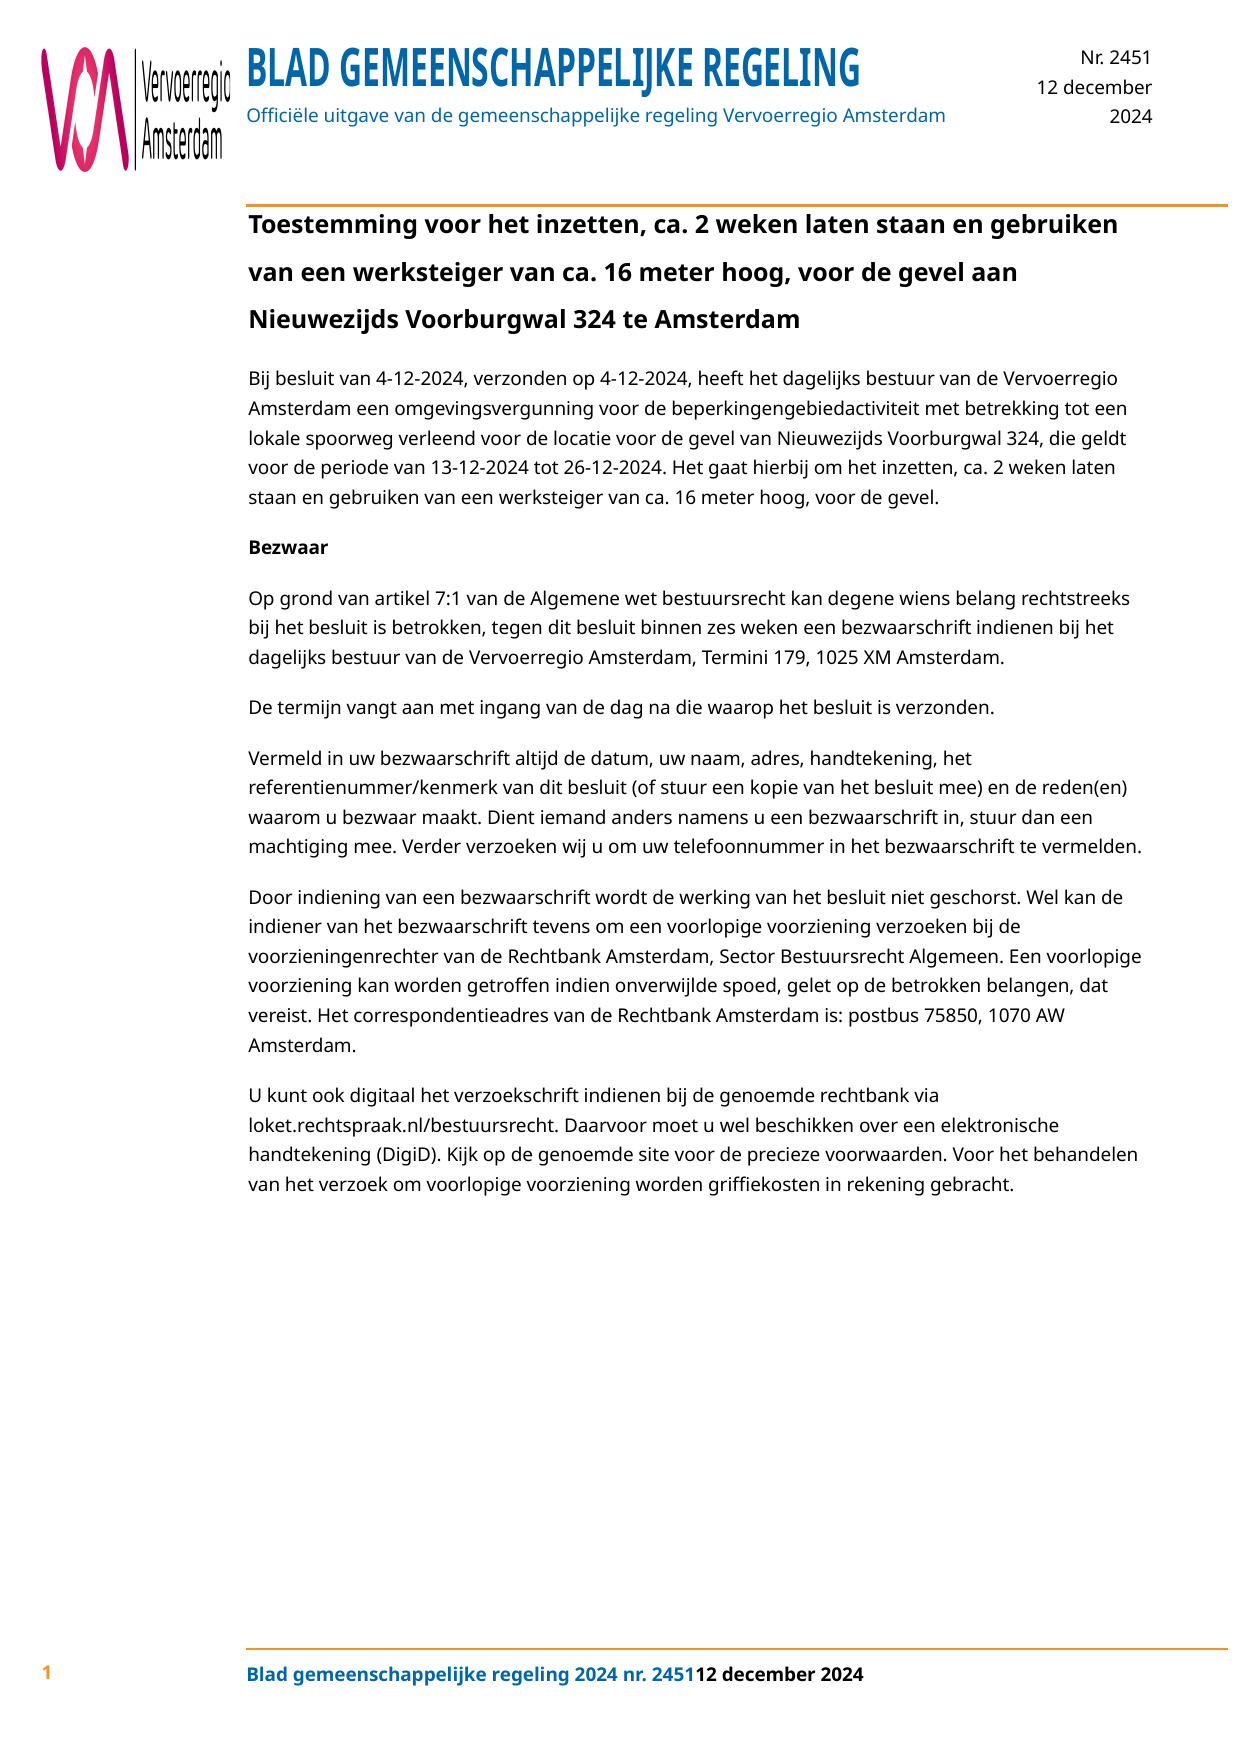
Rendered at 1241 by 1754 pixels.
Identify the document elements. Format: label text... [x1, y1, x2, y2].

picture [41, 47, 231, 172]
text Op grond van artikel 7:1 van de Algemene wet bestuursrecht kan degene wiens belang rechtstreeks bij het besluit is betrokken, tegen dit besluit binnen zes weken een bezwaarschrift indienen bij het dagelijks bestuur van de Vervoerregio Amsterdam, Termini 179, 1025 XM Amsterdam. [248, 585, 1152, 669]
text Bezwaar [248, 534, 1152, 560]
text De termijn vangt aan met ingang van de dag na die waarop het besluit is verzonden. [248, 694, 1152, 720]
text Bij besluit van 4-12-2024, verzonden op 4-12-2024, heeft het dagelijks bestuur van de Vervoerregio Amsterdam een omgevingsvergunning voor de beperkingengebiedactiviteit met betrekking tot een lokale spoorweg verleend voor de locatie voor de gevel van Nieuwezijds Voorburgwal 324, die geldt voor de periode van 13-12-2024 tot 26-12-2024. Het gaat hierbij om het inzetten, ca. 2 weken laten staan en gebruiken van een werksteiger van ca. 16 meter hoog, voor de gevel. [248, 366, 1152, 509]
text U kunt ook digitaal het verzoekschrift indienen bij de genoemde rechtbank via loket.rechtspraak.nl/bestuursrecht. Daarvoor moet u wel beschikken over een elektronische handtekening (DigiD). Kijk op de genoemde site voor de precieze voorwaarden. Voor het behandelen van het verzoek om voorlopige voorziening worden griffiekosten in rekening gebracht. [248, 1082, 1152, 1197]
text Toestemming voor het inzetten, ca. 2 weken laten staan en gebruiken van een werksteiger van ca. 16 meter hoog, voor de gevel aan Nieuwezijds Voorburgwal 324 te Amsterdam [248, 207, 1152, 336]
text Door indiening van een bezwaarschrift wordt de werking van het besluit niet geschorst. Wel kan de indiener van het bezwaarschrift tevens om een voorlopige voorziening verzoeken bij de voorzieningenrechter van de Rechtbank Amsterdam, Sector Bestuursrecht Algemeen. Een voorlopige voorziening kan worden getroffen indien onverwijlde spoed, gelet op de betrokken belangen, dat vereist. Het correspondentieadres van de Rechtbank Amsterdam is: postbus 75850, 1070 AW Amsterdam. [248, 884, 1152, 1057]
text Vermeld in uw bezwaarschrift altijd de datum, uw naam, adres, handtekening, het referentienummer/kenmerk van dit besluit (of stuur een kopie van het besluit mee) en de reden(en) waarom u bezwaar maakt. Dient iemand anders namens u een bezwaarschrift in, stuur dan een machtiging mee. Verder verzoeken wij u om uw telefoonnummer in het bezwaarschrift te vermelden. [248, 745, 1152, 859]
